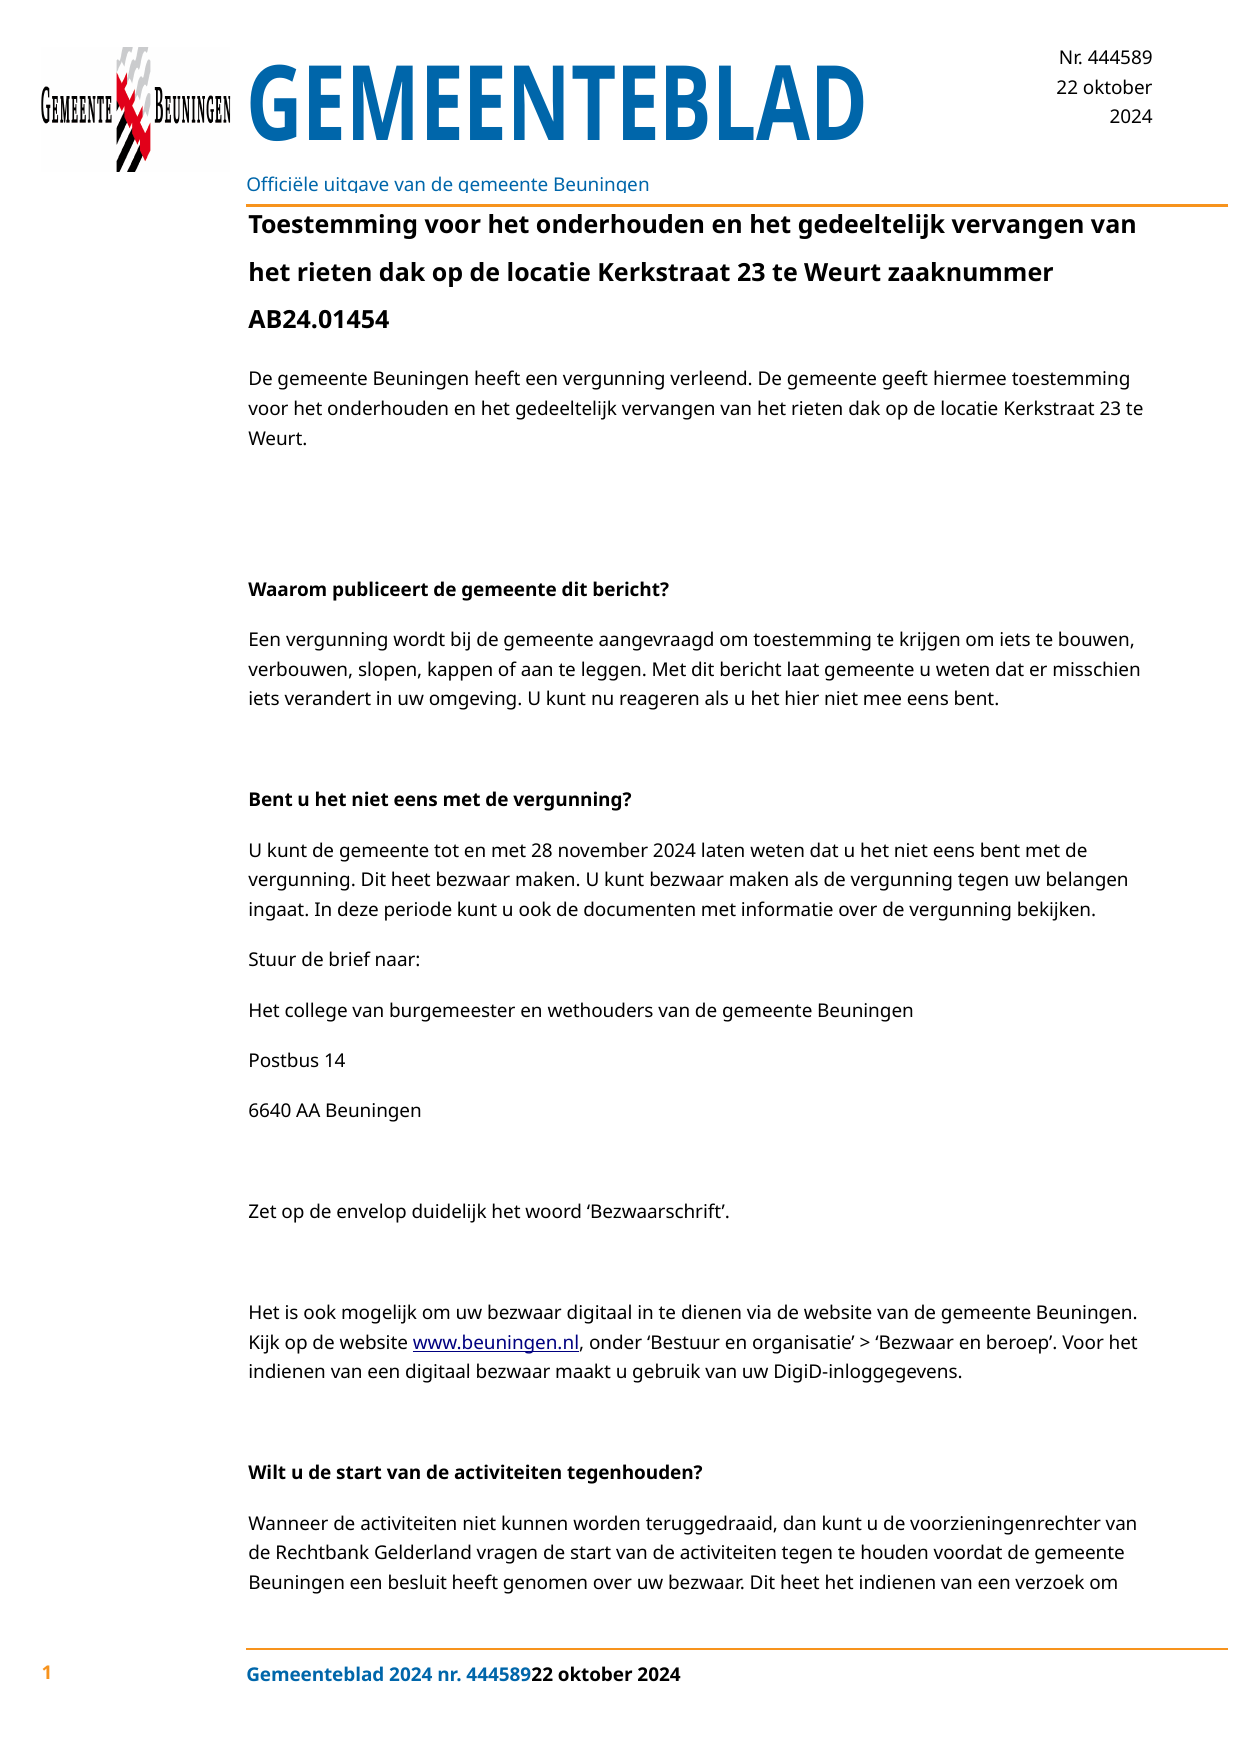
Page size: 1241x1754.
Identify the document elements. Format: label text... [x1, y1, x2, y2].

text Stuur de brief naar: [248, 946, 1152, 972]
text Bent u het niet eens met de vergunning? [248, 786, 1152, 812]
text U kunt de gemeente tot en met 28 november 2024 laten weten dat u het niet eens bent met de vergunning. Dit heet bezwaar maken. U kunt bezwaar maken als de vergunning tegen uw belangen ingaat. In deze periode kunt u ook de documenten met informatie over de vergunning bekijken. [248, 837, 1152, 922]
text Postbus 14 [248, 1047, 1152, 1073]
text Een vergunning wordt bij de gemeente aangevraagd om toestemming te krijgen om iets te bouwen, verbouwen, slopen, kappen of aan te leggen. Met dit bericht laat gemeente u weten dat er misschien iets verandert in uw omgeving. U kunt nu reageren als u het hier niet mee eens bent. [248, 626, 1152, 711]
text Toestemming voor het onderhouden en het gedeeltelijk vervangen van het rieten dak op de locatie Kerkstraat 23 te Weurt zaaknummer AB24.01454 [248, 207, 1152, 336]
text Het college van burgemeester en wethouders van de gemeente Beuningen [248, 997, 1152, 1022]
text De gemeente Beuningen heeft een vergunning verleend. De gemeente geeft hiermee toestemming voor het onderhouden en het gedeeltelijk vervangen van het rieten dak op de locatie Kerkstraat 23 te Weurt. [248, 366, 1152, 450]
text Het is ook mogelijk om uw bezwaar digitaal in te dienen via de website van de gemeente Beuningen. Kijk op de website www.beuningen.nl, onder ‘Bestuur en organisatie’ > ‘Bezwaar en beroep’. Voor het indienen van een digitaal bezwaar maakt u gebruik van uw DigiD-inloggegevens. [248, 1299, 1152, 1384]
text Zet op de envelop duidelijk het woord ‘Bezwaarschrift’. [248, 1198, 1152, 1224]
picture [41, 47, 231, 172]
text Wilt u de start van de activiteiten tegenhouden? [248, 1459, 1152, 1485]
text Wanneer de activiteiten niet kunnen worden teruggedraaid, dan kunt u de voorzieningenrechter van de Rechtbank Gelderland vragen de start van de activiteiten tegen te houden voordat de gemeente Beuningen een besluit heeft genomen over uw bezwaar. Dit heet het indienen van een verzoek om [248, 1510, 1152, 1594]
text 6640 AA Beuningen [248, 1098, 1152, 1123]
text Waarom publiceert de gemeente dit bericht? [248, 576, 1152, 602]
